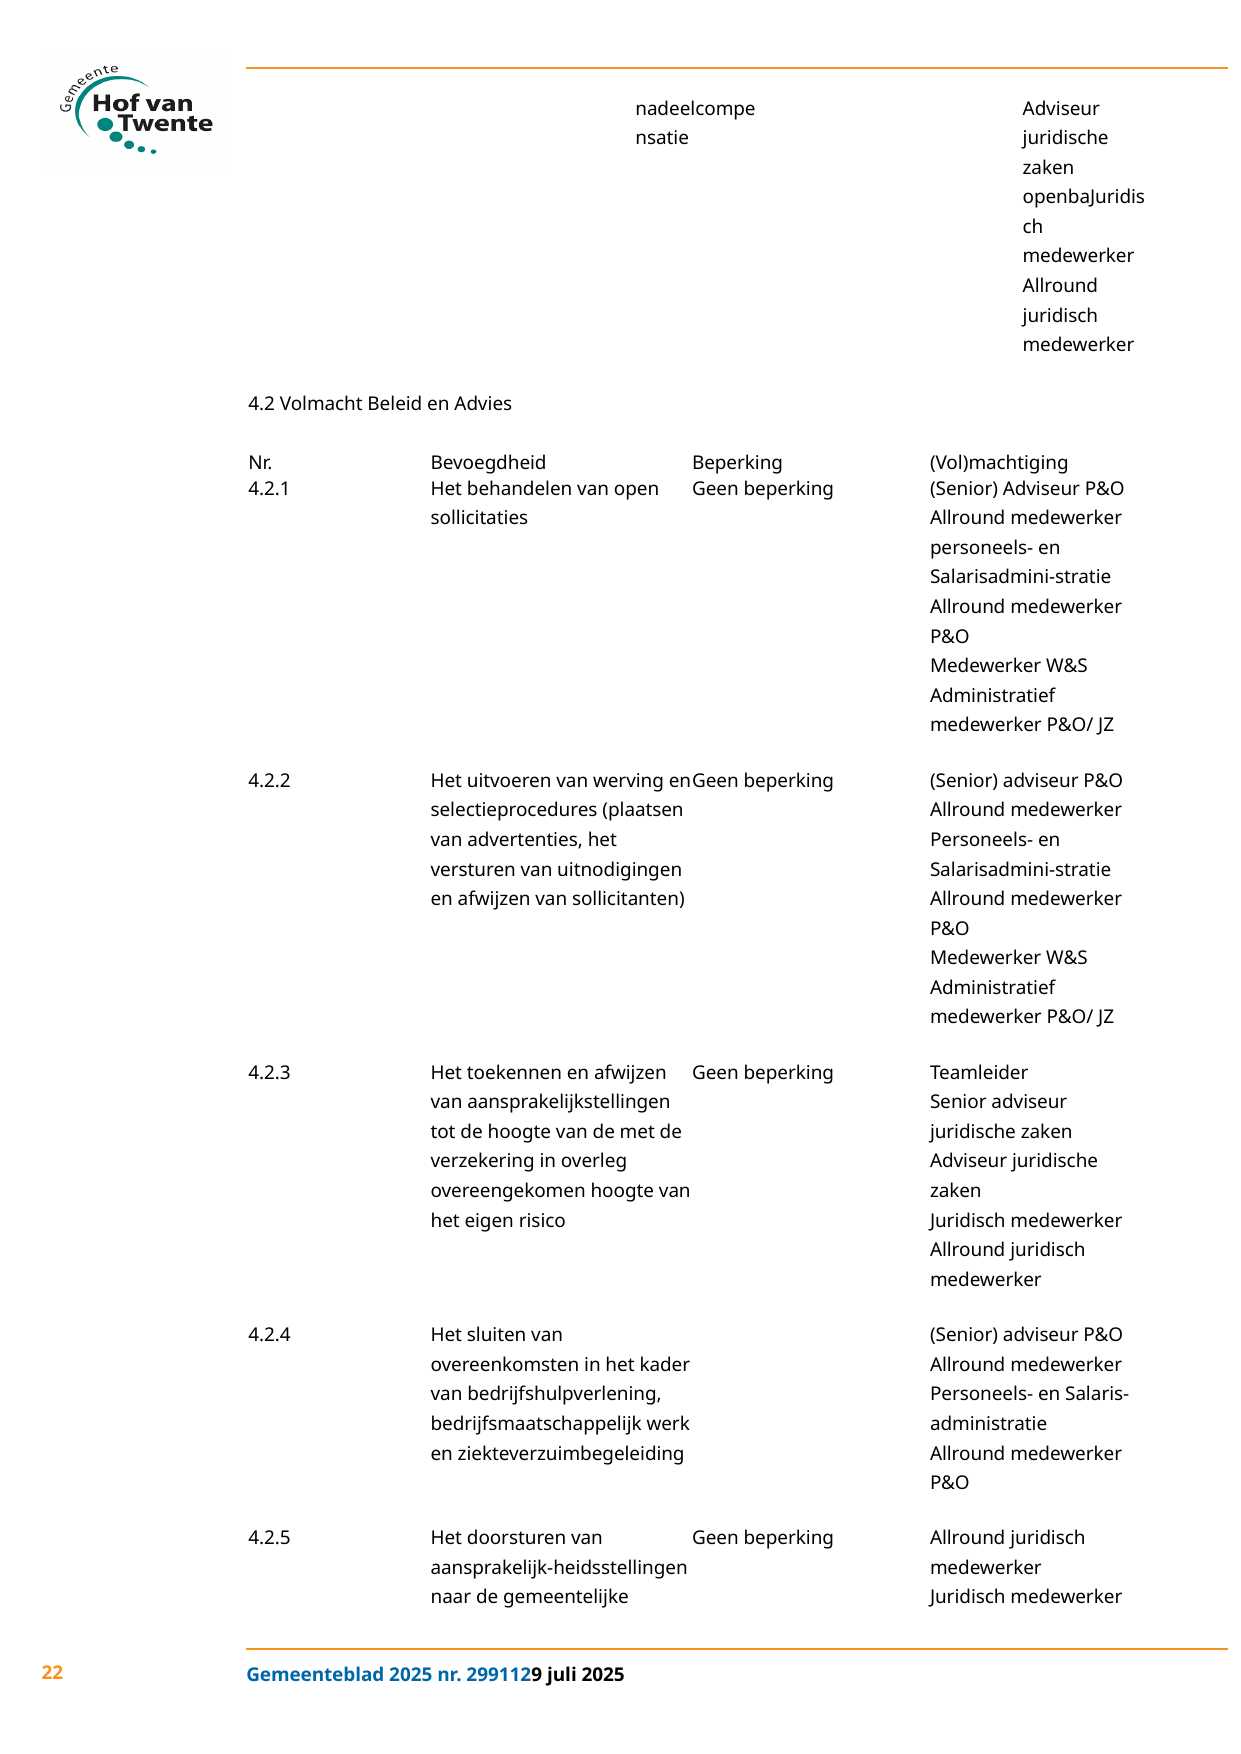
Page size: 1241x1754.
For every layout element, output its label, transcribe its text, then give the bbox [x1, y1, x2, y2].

table_cell Het sluiten van overeenkomsten in het kader van bedrijfshulpverlening, bedrijfsmaatschappelijk werk en ziekteverzuimbegeleiding [430, 1321, 692, 1524]
table_header Beperking [692, 449, 930, 475]
table_header Nr. [248, 449, 430, 475]
table_cell Geen beperking [692, 1525, 930, 1609]
table_header Bevoegdheid [430, 449, 692, 475]
table_cell 4.2.5 [248, 1525, 430, 1609]
table_cell [377, 95, 506, 357]
table_cell Geen beperking [692, 1059, 930, 1321]
table_cell Allround juridisch medewerker Juridisch medewerker [930, 1525, 1152, 1609]
table_cell Geen beperking [692, 475, 930, 767]
table_cell [764, 95, 893, 357]
table_cell (Senior) adviseur P&O Allround medewerker Personeels- en Salaris-administratie Allround medewerker P&O [930, 1321, 1152, 1524]
table_cell Het behandelen van open sollicitaties [430, 475, 692, 767]
table_cell 4.2.3 [248, 1059, 430, 1321]
table_cell Adviseur juridische zaken openbaJuridisch medewerker Allround juridisch medewerker [1023, 95, 1152, 357]
table_cell 4.2.2 [248, 767, 430, 1059]
table_cell 4.2.4 [248, 1321, 430, 1524]
table_cell [506, 95, 635, 357]
table_cell Het doorsturen van aansprakelijk-heidsstellingen naar de gemeentelijke [430, 1525, 692, 1609]
table_cell Het toekennen en afwijzen van aansprakelijkstellingen tot de hoogte van de met de verzekering in overleg overeengekomen hoogte van het eigen risico [430, 1059, 692, 1321]
table_cell nadeelcompensatie [635, 95, 764, 357]
table_cell 4.2.1 [248, 475, 430, 767]
table_cell Teamleider Senior adviseur juridische zaken Adviseur juridische zaken Juridisch medewerker Allround juridisch medewerker [930, 1059, 1152, 1321]
table_cell [248, 95, 377, 357]
text 4.2 Volmacht Beleid en Advies [248, 390, 1152, 416]
table_cell Het uitvoeren van werving en selectieprocedures (plaatsen van advertenties, het versturen van uitnodigingen en afwijzen van sollicitanten) [430, 767, 692, 1059]
picture [41, 47, 231, 172]
table_cell [894, 95, 1022, 357]
table_cell Geen beperking [692, 767, 930, 1059]
table_header (Vol)machtiging [930, 449, 1152, 475]
table_cell [692, 1321, 930, 1524]
table_cell (Senior) adviseur P&O Allround medewerker Personeels- en Salarisadmini-stratie Allround medewerker P&O Medewerker W&S Administratief medewerker P&O/ JZ [930, 767, 1152, 1059]
table_cell (Senior) Adviseur P&O Allround medewerker personeels- en Salarisadmini-stratie Allround medewerker P&O Medewerker W&S Administratief medewerker P&O/ JZ [930, 475, 1152, 767]
